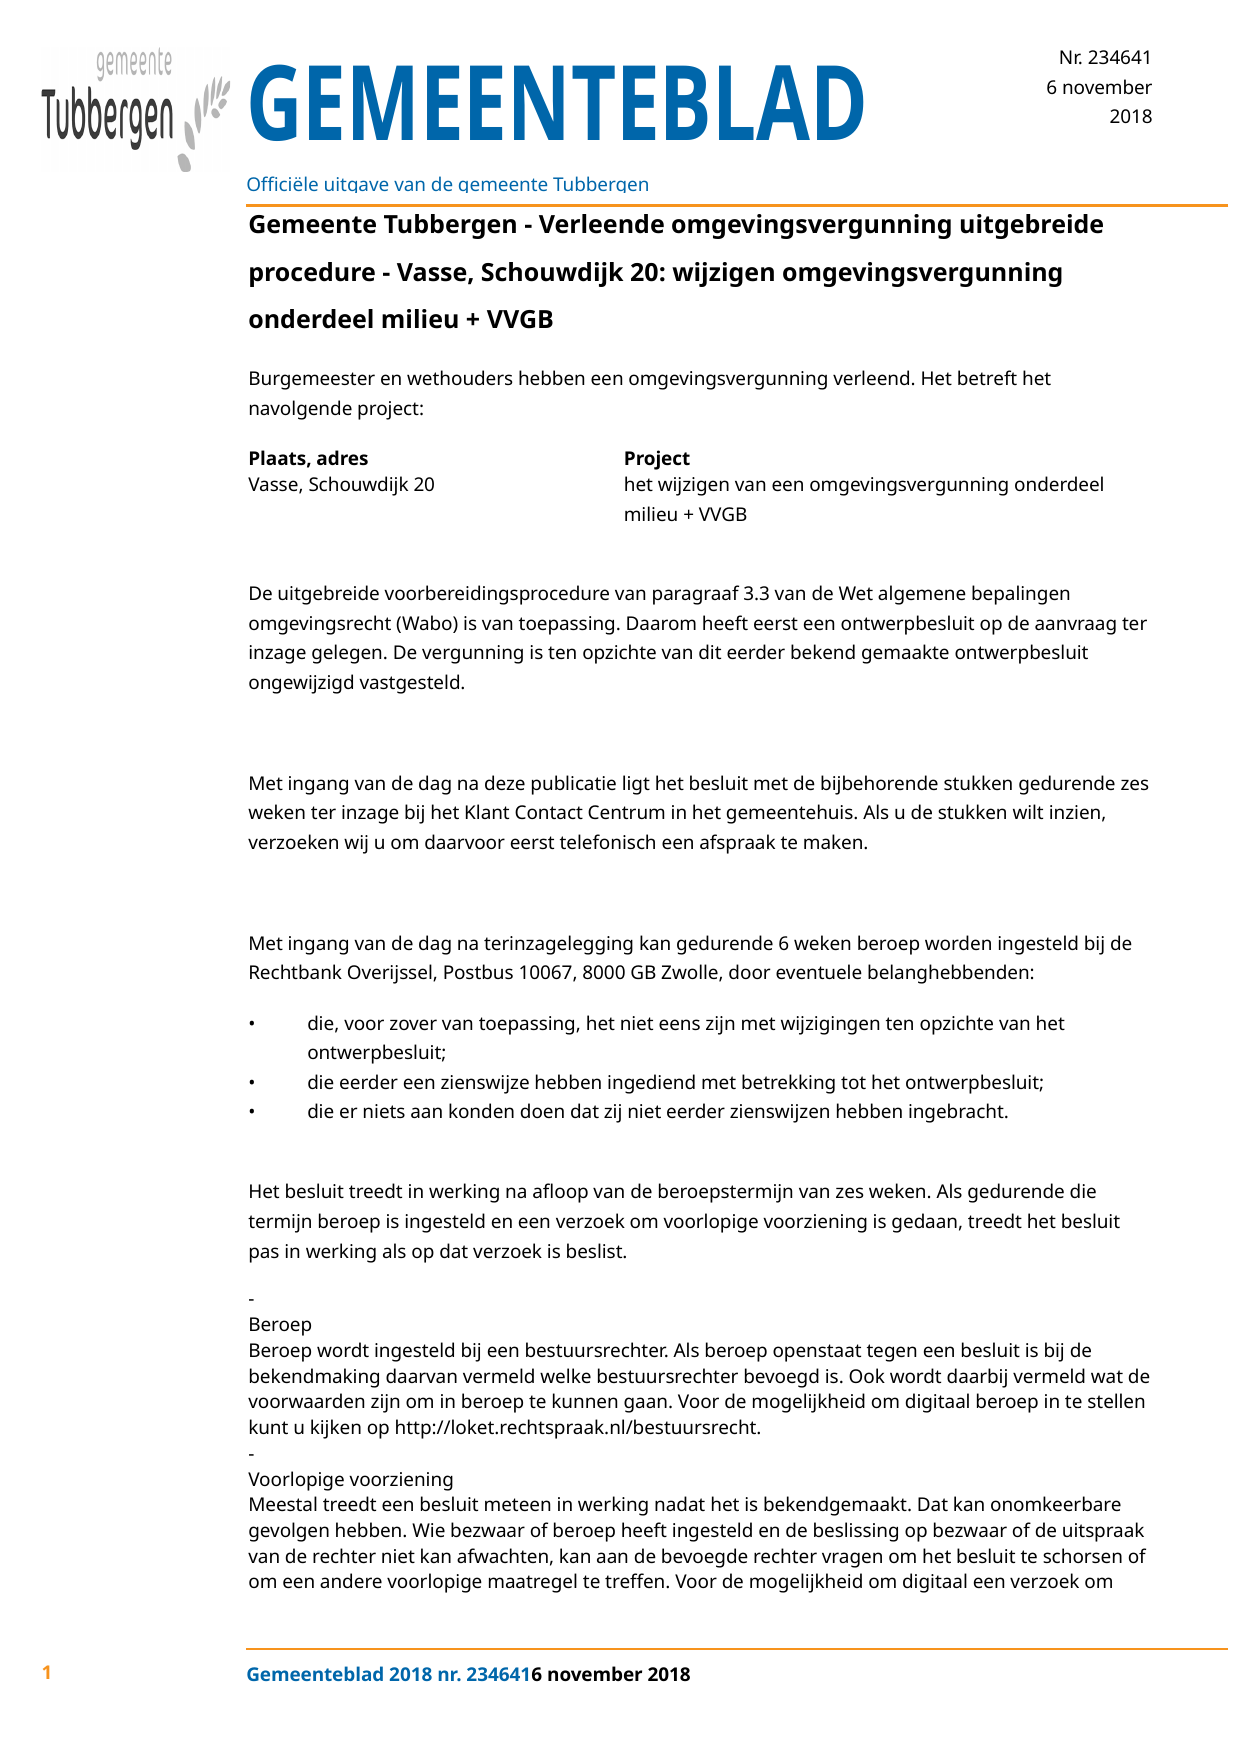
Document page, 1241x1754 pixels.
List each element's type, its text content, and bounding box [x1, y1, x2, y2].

text Met ingang van de dag na terinzagelegging kan gedurende 6 weken beroep worden ingesteld bij de Rechtbank Overijssel, Postbus 10067, 8000 GB Zwolle, door eventuele belanghebbenden: [248, 930, 1152, 985]
text - [248, 1286, 1152, 1311]
text Met ingang van de dag na deze publicatie ligt het besluit met de bijbehorende stukken gedurende zes weken ter inzage bij het Klant Contact Centrum in het gemeentehuis. Als u de stukken wilt inzien, verzoeken wij u om daarvoor eerst telefonisch een afspraak te maken. [248, 770, 1152, 855]
table_header Plaats, adres [248, 446, 624, 471]
text Het besluit treedt in werking na afloop van de beroepstermijn van zes weken. Als gedurende die termijn beroep is ingesteld en een verzoek om voorlopige voorziening is gedaan, treedt het besluit pas in werking als op dat verzoek is beslist. [248, 1179, 1152, 1263]
text Burgemeester en wethouders hebben een omgevingsvergunning verleend. Het betreft het navolgende project: [248, 366, 1152, 421]
text Beroep [248, 1311, 1152, 1337]
text Beroep wordt ingesteld bij een bestuursrechter. Als beroep openstaat tegen een besluit is bij de bekendmaking daarvan vermeld welke bestuursrechter bevoegd is. Ook wordt daarbij vermeld wat de voorwaarden zijn om in beroep te kunnen gaan. Voor de mogelijkheid om digitaal beroep in te stellen kunt u kijken op http://loket.rechtspraak.nl/bestuursrecht. [248, 1337, 1152, 1440]
table_header Project [624, 446, 1152, 471]
text De uitgebreide voorbereidingsprocedure van paragraaf 3.3 van de Wet algemene bepalingen omgevingsrecht (Wabo) is van toepassing. Daarom heeft eerst een ontwerpbesluit op de aanvraag ter inzage gelegen. De vergunning is ten opzichte van dit eerder bekend gemaakte ontwerpbesluit ongewijzigd vastgesteld. [248, 580, 1152, 695]
list die eerder een zienswijze hebben ingediend met betrekking tot het ontwerpbesluit; [248, 1069, 1152, 1095]
text - [248, 1440, 1152, 1466]
text Gemeente Tubbergen - Verleende omgevingsvergunning uitgebreide procedure - Vasse, Schouwdijk 20: wijzigen omgevingsvergunning onderdeel milieu + VVGB [248, 207, 1152, 336]
picture [41, 47, 231, 172]
text Voorlopige voorziening [248, 1466, 1152, 1491]
table_cell het wijzigen van een omgevingsvergunning onderdeel milieu + VVGB [624, 471, 1152, 527]
list die, voor zover van toepassing, het niet eens zijn met wijzigingen ten opzichte van het ontwerpbesluit; [248, 1010, 1152, 1065]
text Meestal treedt een besluit meteen in werking nadat het is bekendgemaakt. Dat kan onomkeerbare gevolgen hebben. Wie bezwaar of beroep heeft ingesteld en de beslissing op bezwaar of de uitspraak van de rechter niet kan afwachten, kan aan de bevoegde rechter vragen om het besluit te schorsen of om een andere voorlopige maatregel te treffen. Voor de mogelijkheid om digitaal een verzoek om [248, 1491, 1152, 1594]
list die er niets aan konden doen dat zij niet eerder zienswijzen hebben ingebracht. [248, 1099, 1152, 1124]
table_cell Vasse, Schouwdijk 20 [248, 471, 624, 527]
